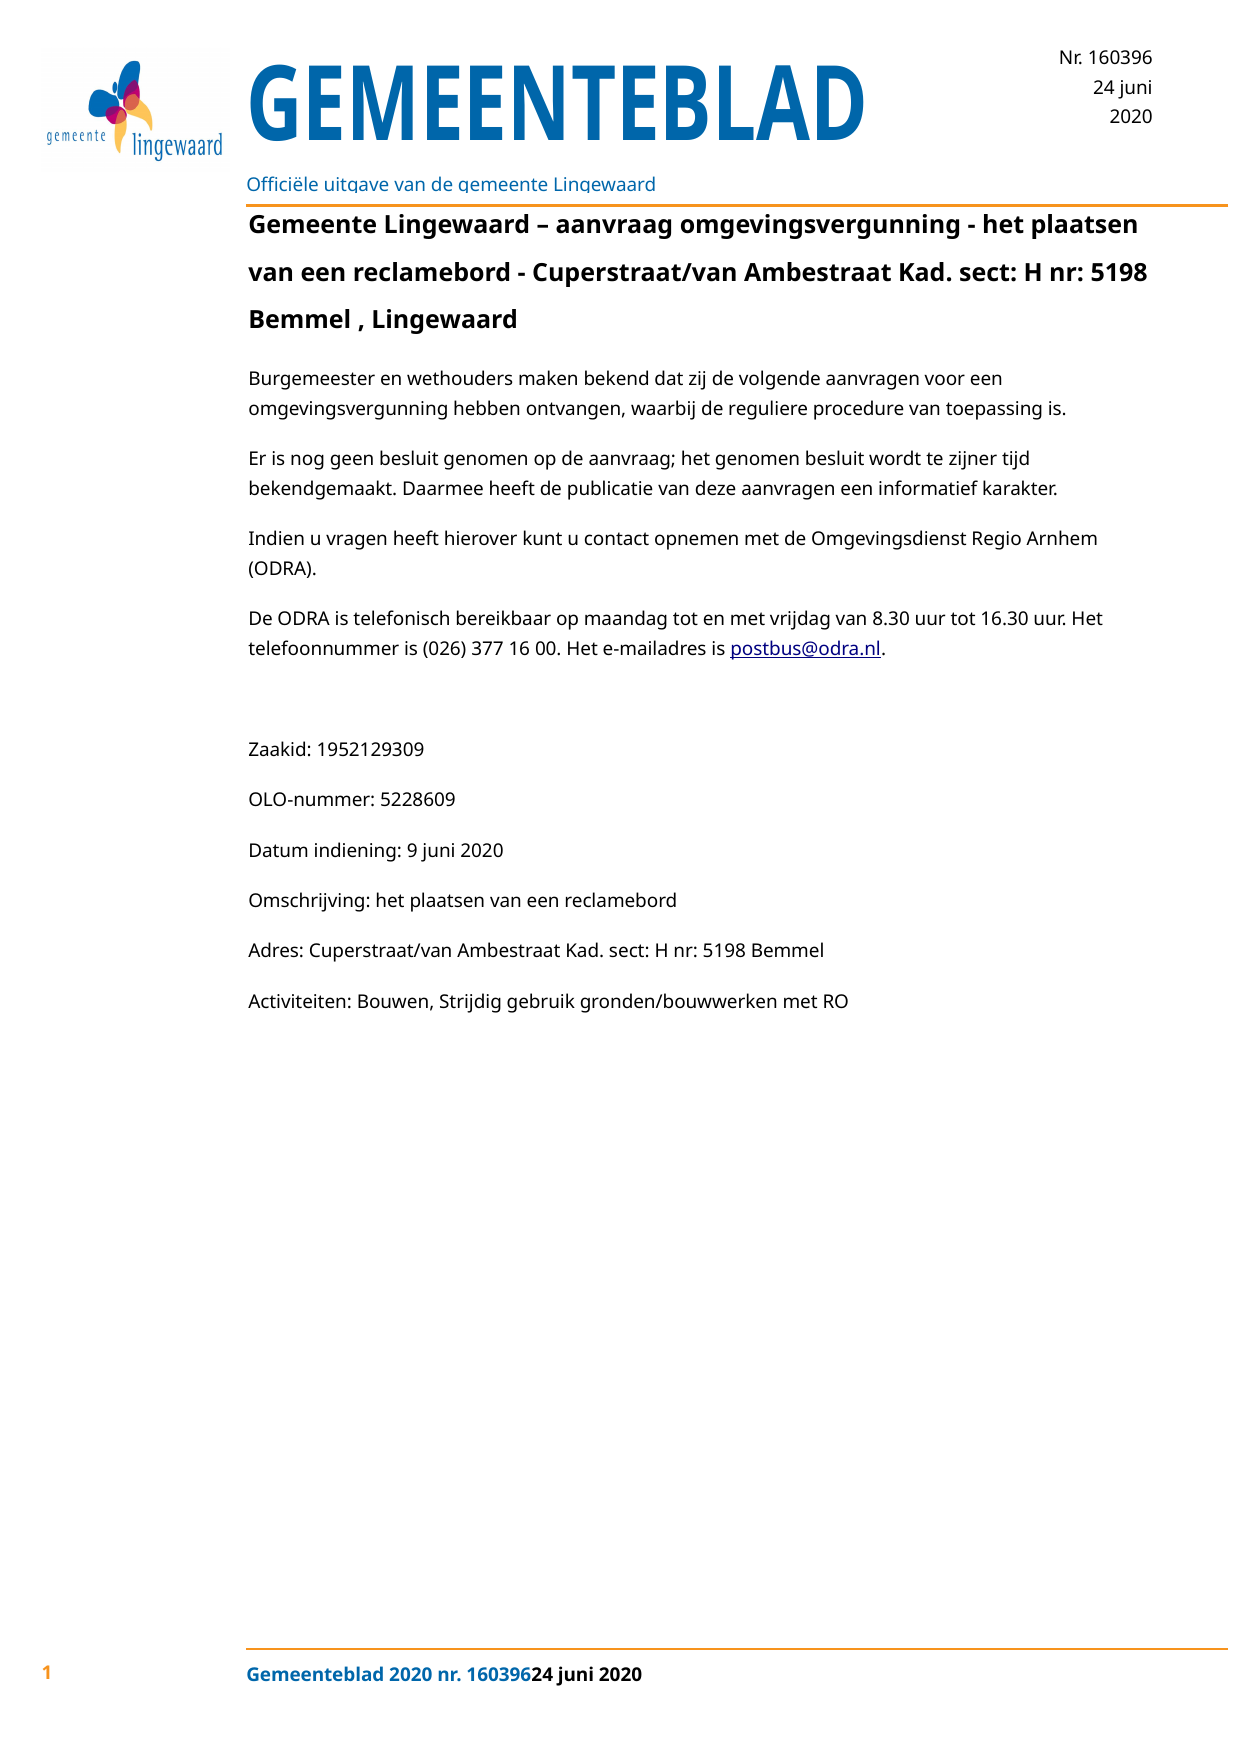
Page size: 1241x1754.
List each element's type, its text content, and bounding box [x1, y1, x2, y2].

text Activiteiten: Bouwen, Strijdig gebruik gronden/bouwwerken met RO [248, 988, 1152, 1014]
text Gemeente Lingewaard – aanvraag omgevingsvergunning - het plaatsen van een reclamebord - Cuperstraat/van Ambestraat Kad. sect: H nr: 5198 Bemmel , Lingewaard [248, 207, 1152, 336]
text Er is nog geen besluit genomen op de aanvraag; het genomen besluit wordt te zijner tijd bekendgemaakt. Daarmee heeft de publicatie van deze aanvragen een informatief karakter. [248, 446, 1152, 501]
text Burgemeester en wethouders maken bekend dat zij de volgende aanvragen voor een omgevingsvergunning hebben ontvangen, waarbij de reguliere procedure van toepassing is. [248, 366, 1152, 421]
picture [41, 47, 231, 172]
text De ODRA is telefonisch bereikbaar op maandag tot en met vrijdag van 8.30 uur tot 16.30 uur. Het telefoonnummer is (026) 377 16 00. Het e-mailadres is postbus@odra.nl. [248, 606, 1152, 661]
text Indien u vragen heeft hierover kunt u contact opnemen met de Omgevingsdienst Regio Arnhem (ODRA). [248, 526, 1152, 581]
text Adres: Cuperstraat/van Ambestraat Kad. sect: H nr: 5198 Bemmel [248, 938, 1152, 963]
text OLO-nummer: 5228609 [248, 786, 1152, 812]
text Datum indiening: 9 juni 2020 [248, 837, 1152, 862]
text Zaakid: 1952129309 [248, 736, 1152, 762]
text Omschrijving: het plaatsen van een reclamebord [248, 887, 1152, 913]
